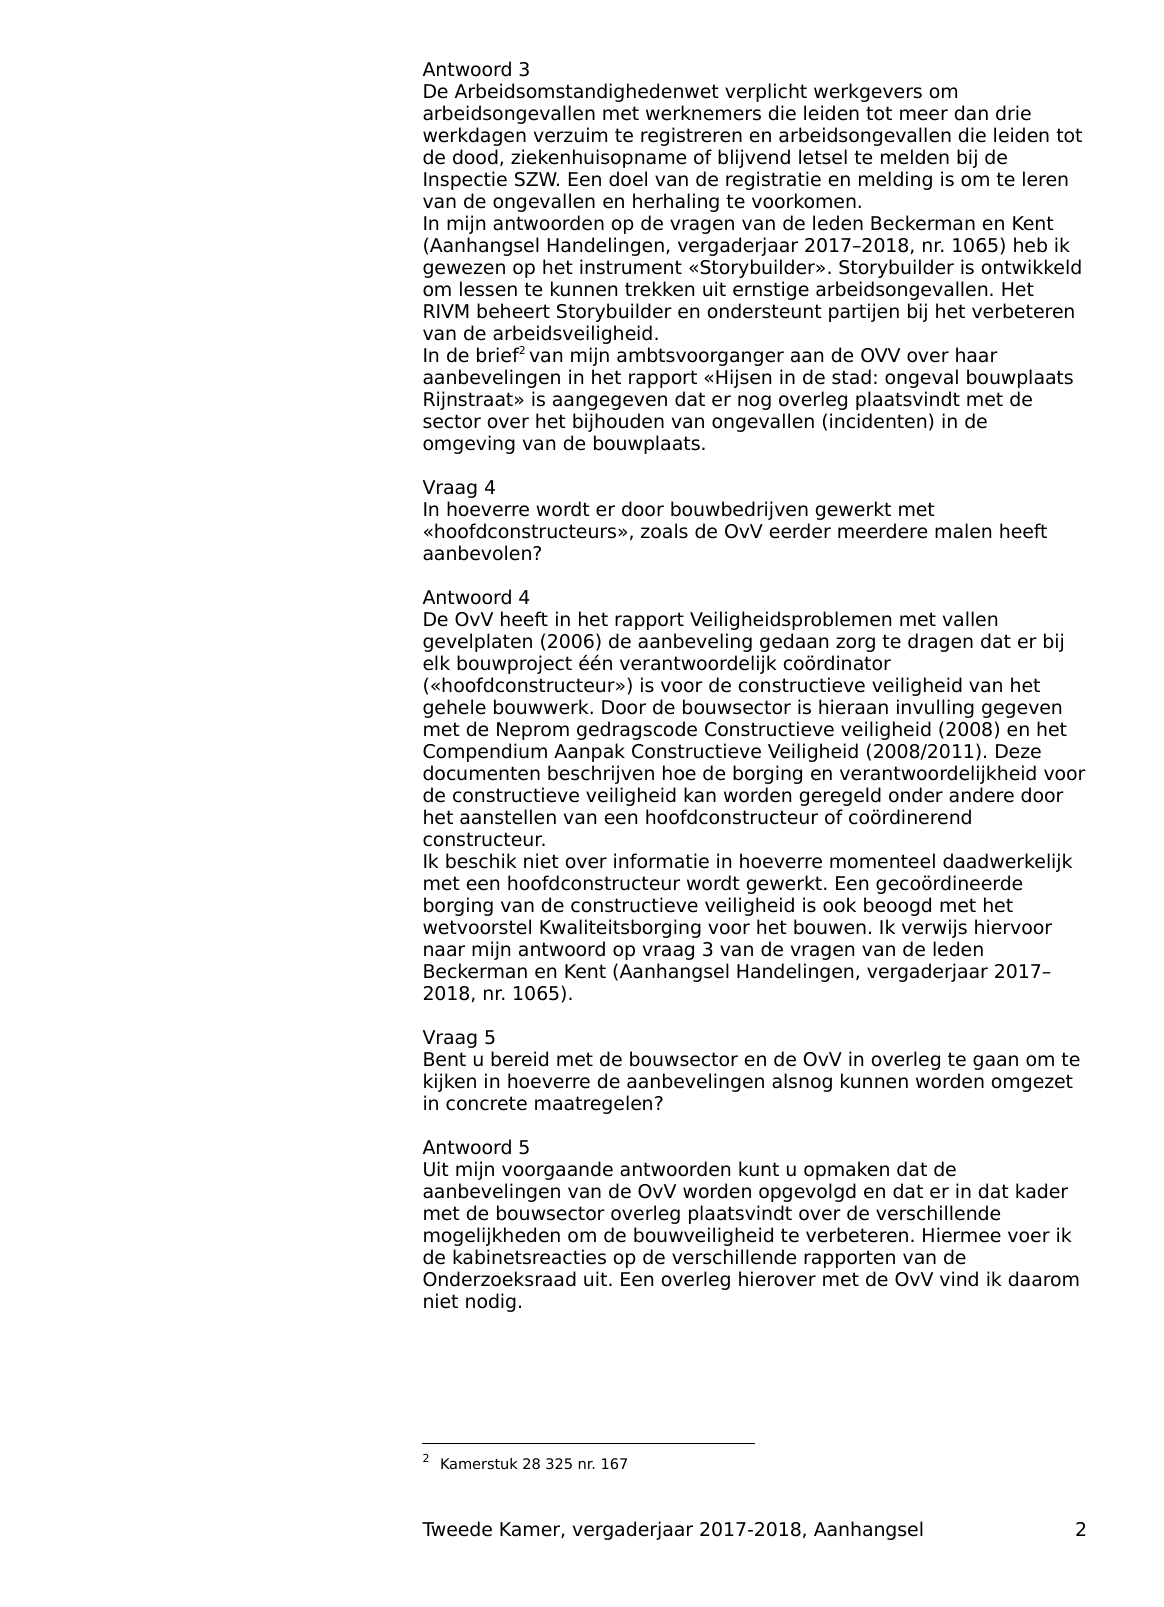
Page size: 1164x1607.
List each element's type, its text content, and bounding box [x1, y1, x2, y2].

text Vraag 4 [422, 477, 1087, 499]
text In hoeverre wordt er door bouwbedrijven gewerkt met «hoofdconstructeurs», zoals de OvV eerder meerdere malen heeft aanbevolen? [422, 499, 1087, 565]
text Antwoord 4 [422, 587, 1087, 609]
text In de briefvan mijn ambtsvoorganger aan de OVV over haar aanbevelingen in het rapport «Hijsen in de stad: ongeval bouwplaats Rijnstraat» is aangegeven dat er nog overleg plaatsvindt met de sector over het bijhouden van ongevallen (incidenten) in de omgeving van de bouwplaats. [422, 345, 1087, 455]
text De OvV heeft in het rapport Veiligheidsproblemen met vallen gevelplaten (2006) de aanbeveling gedaan zorg te dragen dat er bij elk bouwproject één verantwoordelijk coördinator («hoofdconstructeur») is voor de constructieve veiligheid van het gehele bouwwerk. Door de bouwsector is hieraan invulling gegeven met de Neprom gedragscode Constructieve veiligheid (2008) en het Compendium Aanpak Constructieve Veiligheid (2008/2011). Deze documenten beschrijven hoe de borging en verantwoordelijkheid voor de constructieve veiligheid kan worden geregeld onder andere door het aanstellen van een hoofdconstructeur of coördinerend constructeur. [422, 609, 1087, 851]
text Antwoord 3 [422, 59, 1087, 81]
text Bent u bereid met de bouwsector en de OvV in overleg te gaan om te kijken in hoeverre de aanbevelingen alsnog kunnen worden omgezet in concrete maatregelen? [422, 1049, 1087, 1115]
text In mijn antwoorden op de vragen van de leden Beckerman en Kent (Aanhangsel Handelingen, vergaderjaar 2017–2018, nr. 1065) heb ik gewezen op het instrument «Storybuilder». Storybuilder is ontwikkeld om lessen te kunnen trekken uit ernstige arbeidsongevallen. Het RIVM beheert Storybuilder en ondersteunt partijen bij het verbeteren van de arbeidsveiligheid. [422, 213, 1087, 345]
text De Arbeidsomstandighedenwet verplicht werkgevers om arbeidsongevallen met werknemers die leiden tot meer dan drie werkdagen verzuim te registreren en arbeidsongevallen die leiden tot de dood, ziekenhuisopname of blijvend letsel te melden bij de Inspectie SZW. Een doel van de registratie en melding is om te leren van de ongevallen en herhaling te voorkomen. [422, 81, 1087, 213]
text Antwoord 5 [422, 1137, 1087, 1159]
text Vraag 5 [422, 1027, 1087, 1049]
text Kamerstuk 28 325 nr. 167 [422, 1452, 1087, 1474]
text Uit mijn voorgaande antwoorden kunt u opmaken dat de aanbevelingen van de OvV worden opgevolgd en dat er in dat kader met de bouwsector overleg plaatsvindt over de verschillende mogelijkheden om de bouwveiligheid te verbeteren. Hiermee voer ik de kabinetsreacties op de verschillende rapporten van de Onderzoeksraad uit. Een overleg hierover met de OvV vind ik daarom niet nodig. [422, 1159, 1087, 1313]
text Ik beschik niet over informatie in hoeverre momenteel daadwerkelijk met een hoofdconstructeur wordt gewerkt. Een gecoördineerde borging van de constructieve veiligheid is ook beoogd met het wetvoorstel Kwaliteitsborging voor het bouwen. Ik verwijs hiervoor naar mijn antwoord op vraag 3 van de vragen van de leden Beckerman en Kent (Aanhangsel Handelingen, vergaderjaar 2017–2018, nr. 1065). [422, 851, 1087, 1004]
